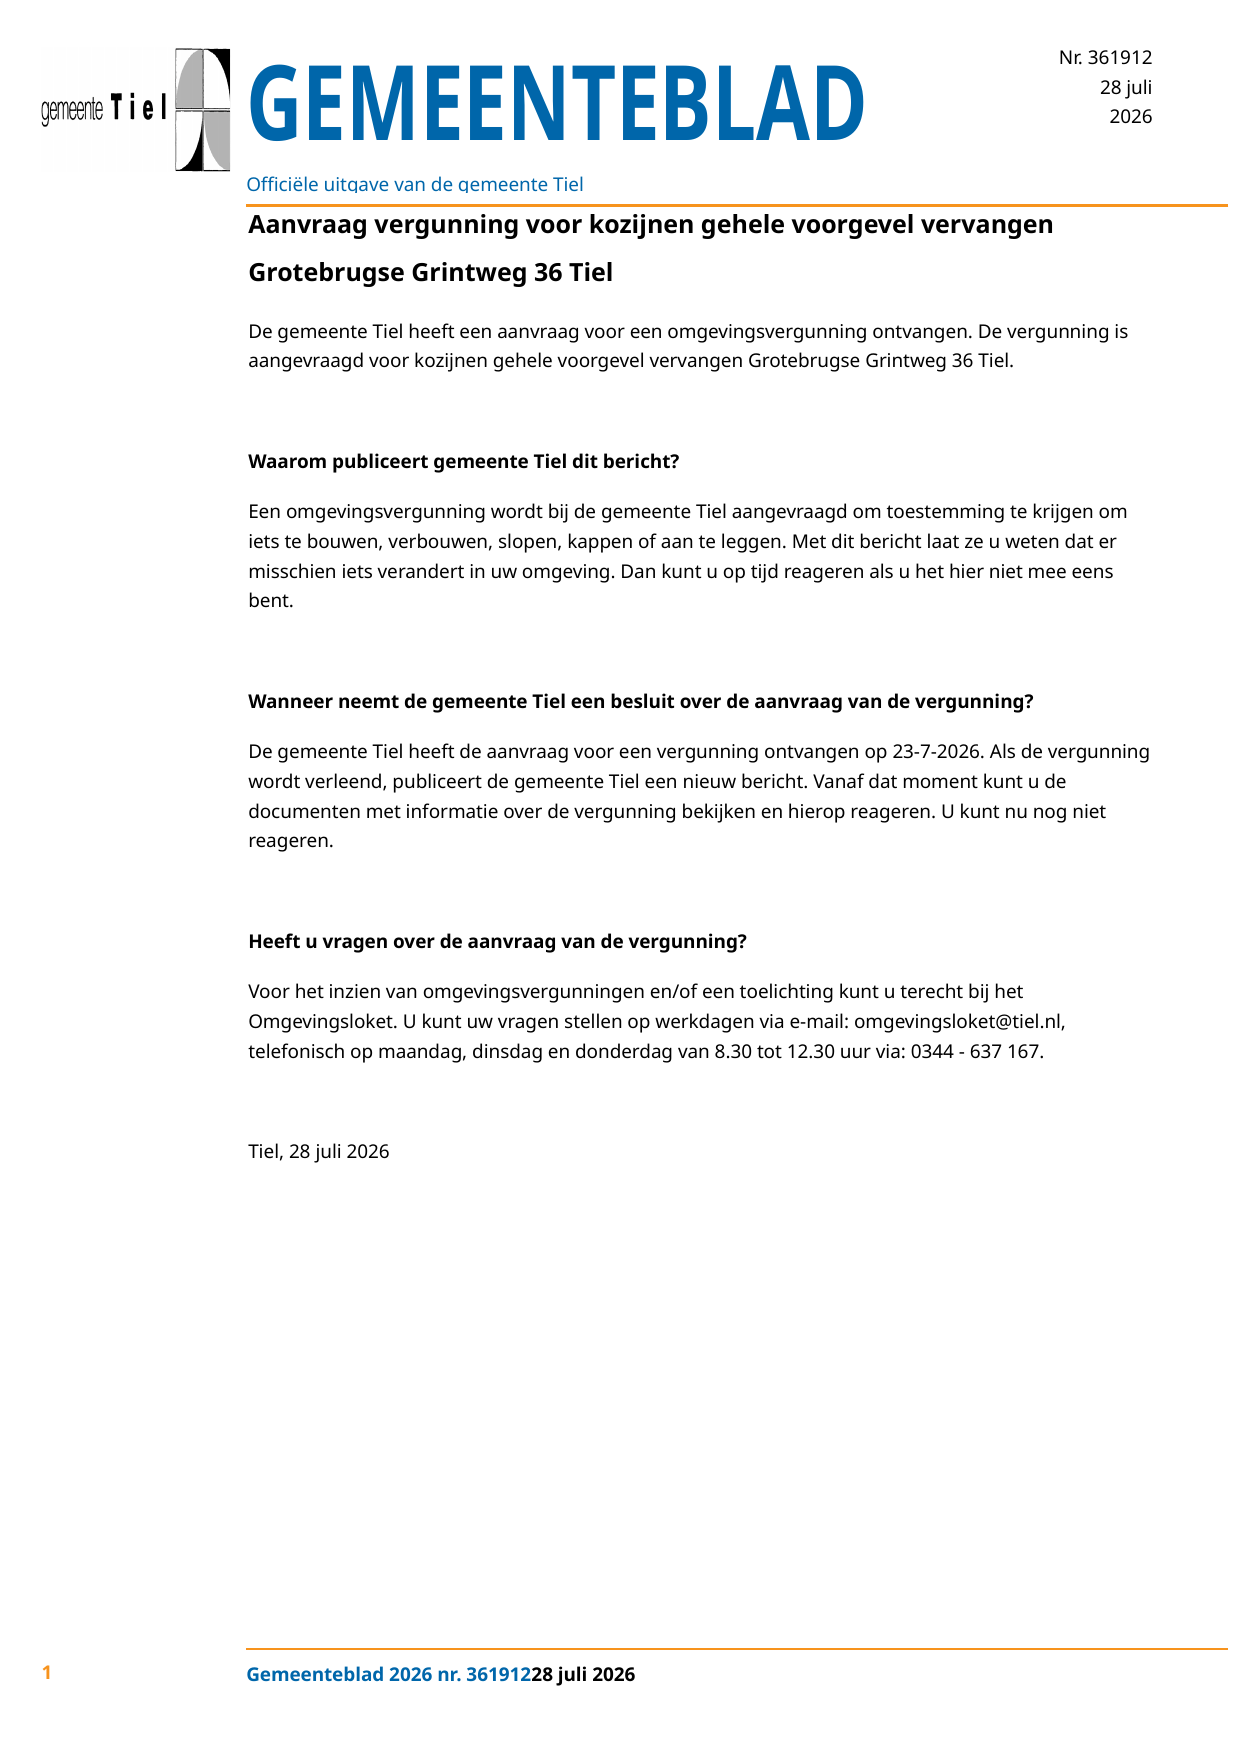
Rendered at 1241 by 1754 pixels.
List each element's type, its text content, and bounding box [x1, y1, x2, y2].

text Een omgevingsvergunning wordt bij de gemeente Tiel aangevraagd om toestemming te krijgen om iets te bouwen, verbouwen, slopen, kappen of aan te leggen. Met dit bericht laat ze u weten dat er misschien iets verandert in uw omgeving. Dan kunt u op tijd reageren als u het hier niet mee eens bent. [248, 499, 1152, 613]
picture [41, 47, 231, 172]
text Voor het inzien van omgevingsvergunningen en/of een toelichting kunt u terecht bij het Omgevingsloket. U kunt uw vragen stellen op werkdagen via e-mail: omgevingsloket@tiel.nl, telefonisch op maandag, dinsdag en donderdag van 8.30 tot 12.30 uur via: 0344 - 637 167. [248, 979, 1152, 1064]
text Tiel, 28 juli 2026 [248, 1139, 1152, 1164]
text Wanneer neemt de gemeente Tiel een besluit over de aanvraag van de vergunning? [248, 688, 1152, 714]
text Waarom publiceert gemeente Tiel dit bericht? [248, 448, 1152, 474]
text Heeft u vragen over de aanvraag van de vergunning? [248, 928, 1152, 954]
text De gemeente Tiel heeft de aanvraag voor een vergunning ontvangen op 23-7-2026. Als de vergunning wordt verleend, publiceert de gemeente Tiel een nieuw bericht. Vanaf dat moment kunt u de documenten met informatie over de vergunning bekijken en hierop reageren. U kunt nu nog niet reageren. [248, 739, 1152, 853]
text Aanvraag vergunning voor kozijnen gehele voorgevel vervangen Grotebrugse Grintweg 36 Tiel [248, 207, 1152, 288]
text De gemeente Tiel heeft een aanvraag voor een omgevingsvergunning ontvangen. De vergunning is aangevraagd voor kozijnen gehele voorgevel vervangen Grotebrugse Grintweg 36 Tiel. [248, 318, 1152, 373]
